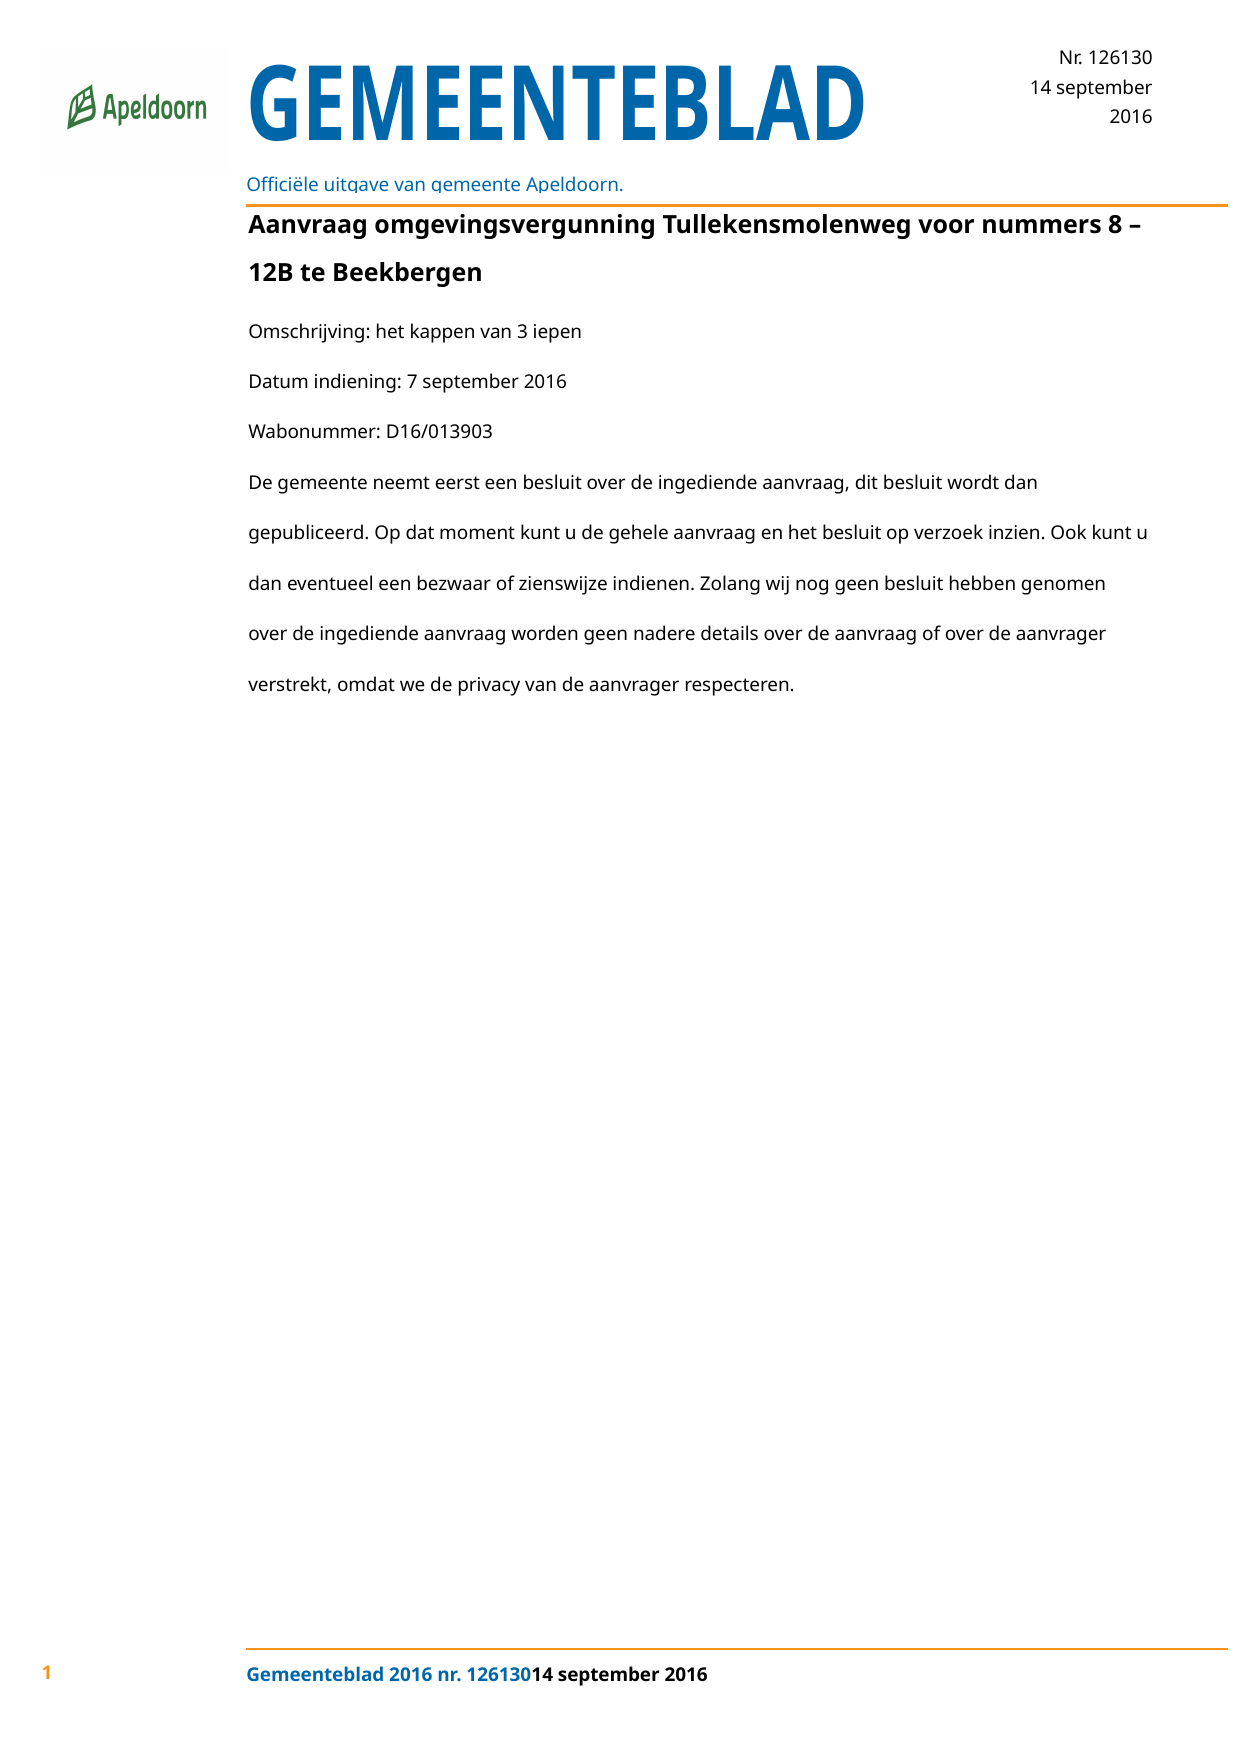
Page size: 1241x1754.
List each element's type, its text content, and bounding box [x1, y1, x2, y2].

text dan eventueel een bezwaar of zienswijze indienen. Zolang wij nog geen besluit hebben genomen [248, 570, 1152, 596]
text Datum indiening: 7 september 2016 [248, 368, 1152, 394]
text over de ingediende aanvraag worden geen nadere details over de aanvraag of over de aanvrager [248, 620, 1152, 646]
text verstrekt, omdat we de privacy van de aanvrager respecteren. [248, 671, 1152, 697]
text Wabonummer: D16/013903 [248, 419, 1152, 444]
picture [41, 47, 231, 172]
text gepubliceerd. Op dat moment kunt u de gehele aanvraag en het besluit op verzoek inzien. Ook kunt u [248, 519, 1152, 545]
text Aanvraag omgevingsvergunning Tullekensmolenweg voor nummers 8 – 12B te Beekbergen [248, 207, 1152, 288]
text De gemeente neemt eerst een besluit over de ingediende aanvraag, dit besluit wordt dan [248, 469, 1152, 495]
text Omschrijving: het kappen van 3 iepen [248, 318, 1152, 344]
